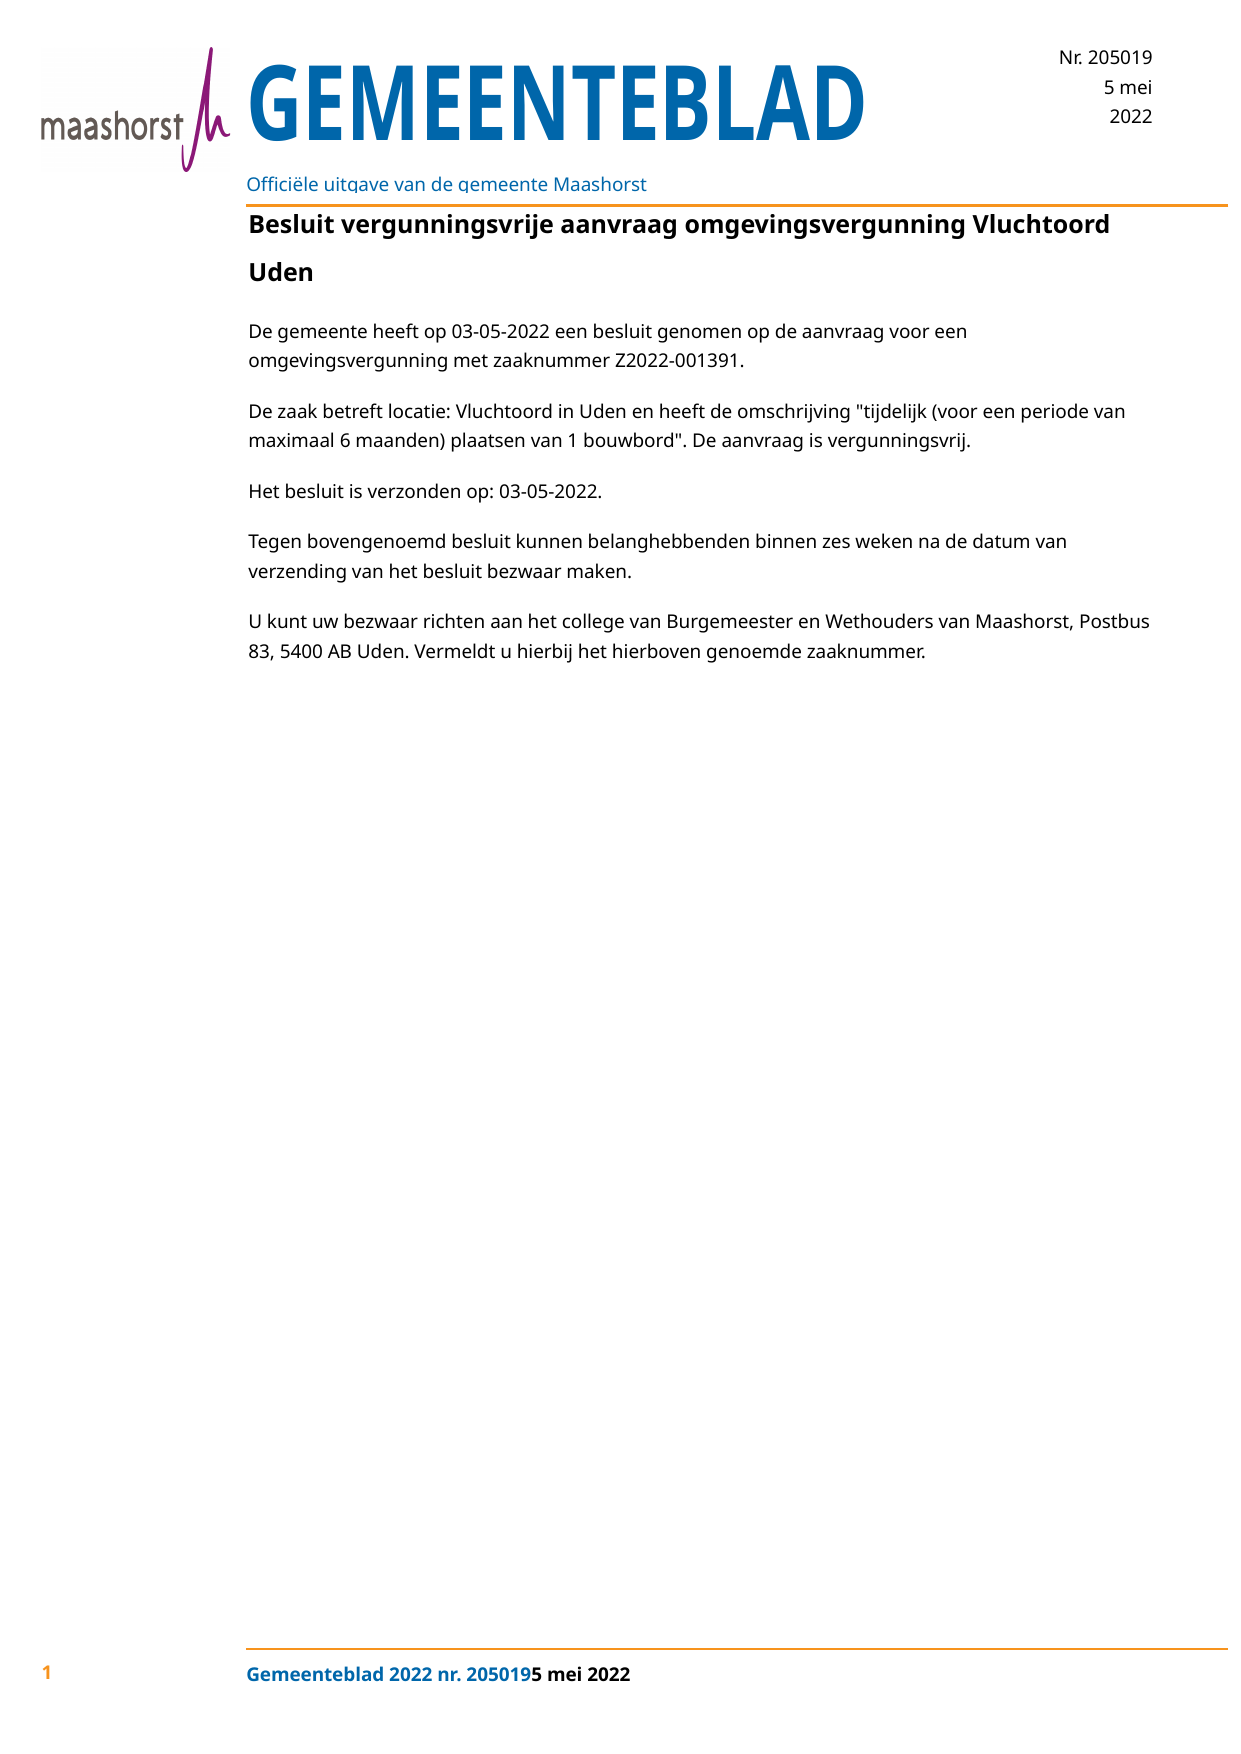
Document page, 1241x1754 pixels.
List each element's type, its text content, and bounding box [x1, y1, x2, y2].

picture [41, 47, 231, 172]
text Tegen bovengenoemd besluit kunnen belanghebbenden binnen zes weken na de datum van verzending van het besluit bezwaar maken. [248, 528, 1152, 584]
text De zaak betreft locatie: Vluchtoord in Uden en heeft de omschrijving "tijdelijk (voor een periode van maximaal 6 maanden) plaatsen van 1 bouwbord". De aanvraag is vergunningsvrij. [248, 398, 1152, 453]
text De gemeente heeft op 03-05-2022 een besluit genomen op de aanvraag voor een omgevingsvergunning met zaaknummer Z2022-001391. [248, 318, 1152, 373]
text U kunt uw bezwaar richten aan het college van Burgemeester en Wethouders van Maashorst, Postbus 83, 5400 AB Uden. Vermeldt u hierbij het hierboven genoemde zaaknummer. [248, 608, 1152, 664]
text Het besluit is verzonden op: 03-05-2022. [248, 478, 1152, 504]
text Besluit vergunningsvrije aanvraag omgevingsvergunning Vluchtoord Uden [248, 207, 1152, 288]
